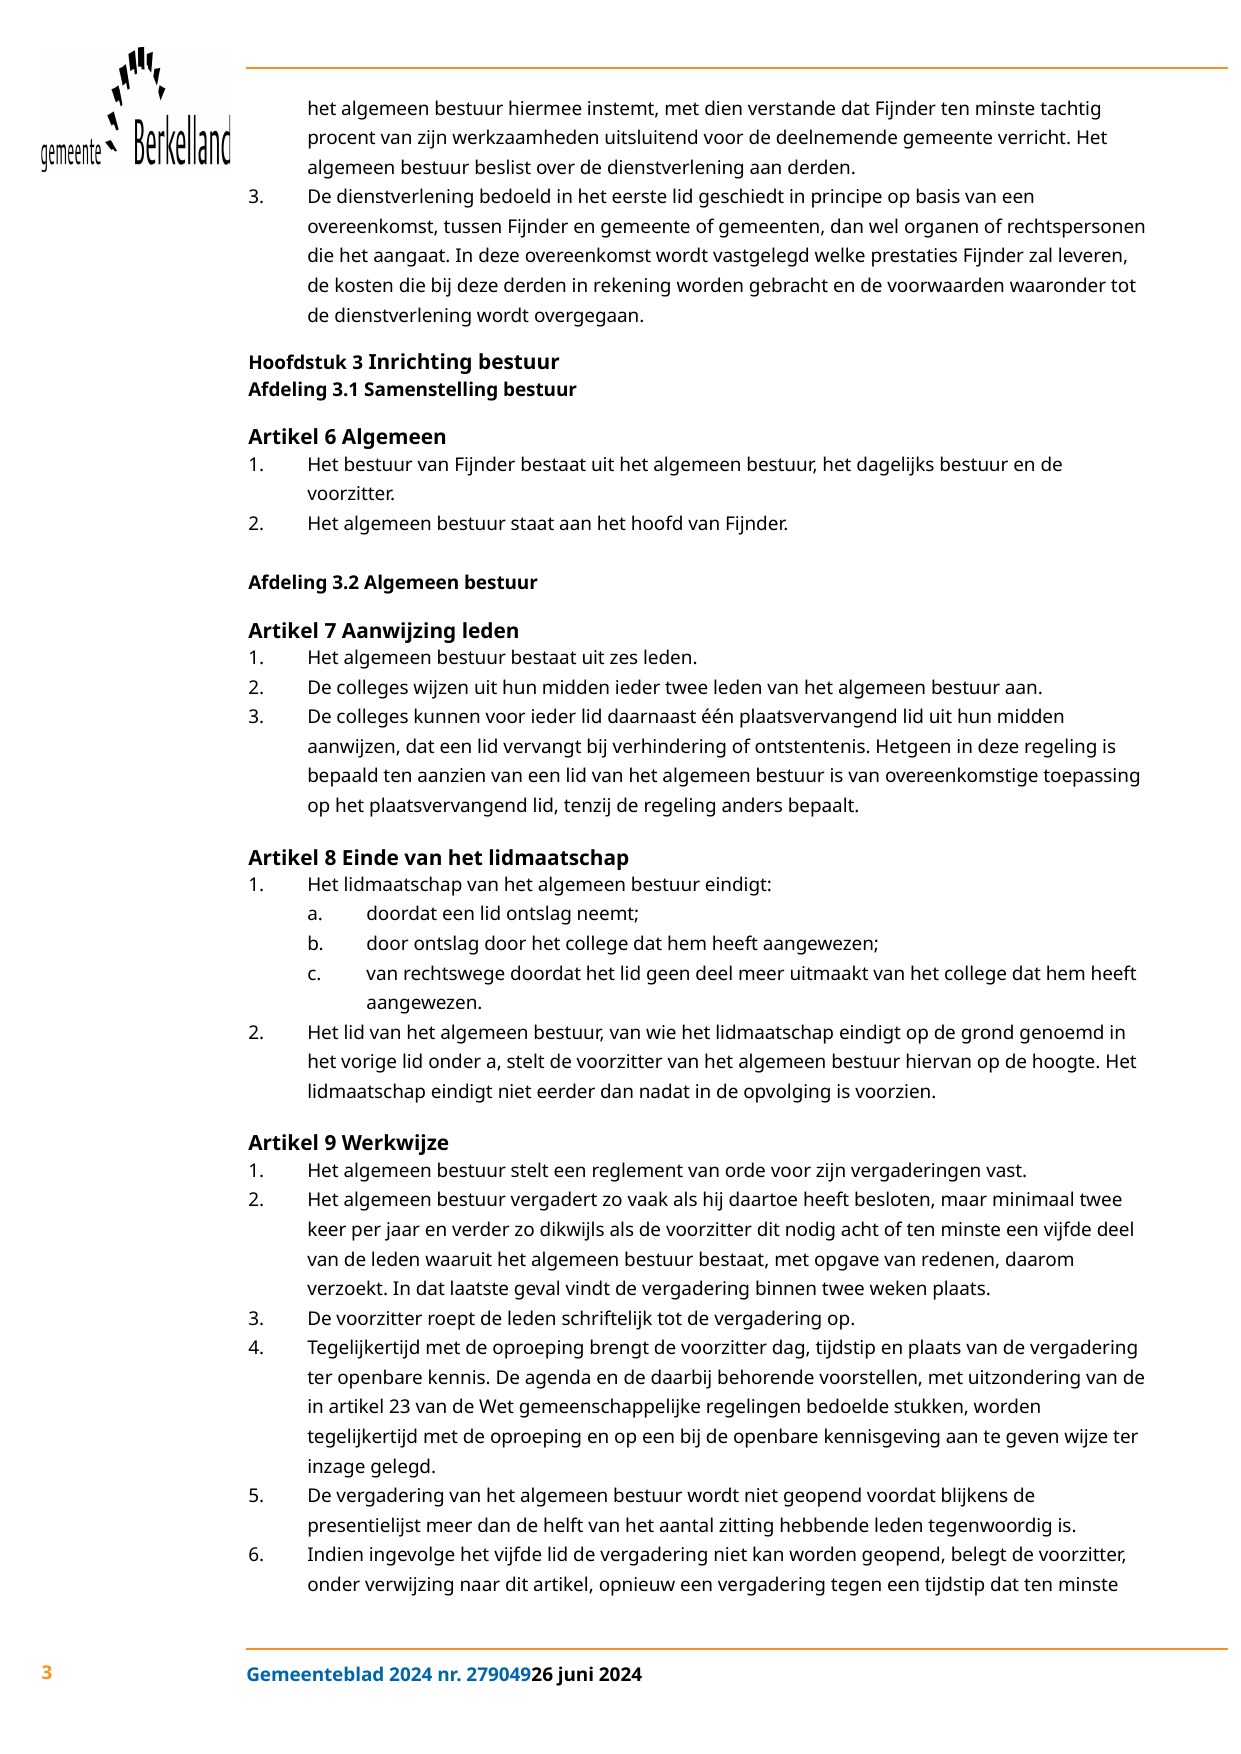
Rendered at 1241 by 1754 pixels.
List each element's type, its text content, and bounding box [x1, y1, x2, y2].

list doordat een lid ontslag neemt; [307, 901, 1152, 926]
list Indien ingevolge het vijfde lid de vergadering niet kan worden geopend, belegt de voorzitter, onder verwijzing naar dit artikel, opnieuw een vergadering tegen een tijdstip dat ten minste [248, 1542, 1152, 1597]
text Artikel 9 Werkwijze [248, 1128, 1152, 1157]
list Tegelijkertijd met de oproeping brengt de voorzitter dag, tijdstip en plaats van de vergadering ter openbare kennis. De agenda en de daarbij behorende voorstellen, met uitzondering van de in artikel 23 van de Wet gemeenschappelijke regelingen bedoelde stukken, worden tegelijkertijd met de oproeping en op een bij de openbare kennisgeving aan te geven wijze ter inzage gelegd. [248, 1334, 1152, 1478]
list De voorzitter roept de leden schriftelijk tot de vergadering op. [248, 1305, 1152, 1331]
text Artikel 8 Einde van het lidmaatschap [248, 843, 1152, 871]
list Het algemeen bestuur stelt een reglement van orde voor zijn vergaderingen vast. [248, 1157, 1152, 1183]
list Het lid van het algemeen bestuur, van wie het lidmaatschap eindigt op de grond genoemd in het vorige lid onder a, stelt de voorzitter van het algemeen bestuur hiervan op de hoogte. Het lidmaatschap eindigt niet eerder dan nadat in de opvolging is voorzien. [248, 1019, 1152, 1104]
list De colleges wijzen uit hun midden ieder twee leden van het algemeen bestuur aan. [248, 674, 1152, 699]
list Het algemeen bestuur vergadert zo vaak als hij daartoe heeft besloten, maar minimaal twee keer per jaar en verder zo dikwijls als de voorzitter dit nodig acht of ten minste een vijfde deel van de leden waaruit het algemeen bestuur bestaat, met opgave van redenen, daarom verzoekt. In dat laatste geval vindt de vergadering binnen twee weken plaats. [248, 1187, 1152, 1301]
text Hoofdstuk 3 Inrichting bestuur [248, 347, 1152, 376]
list Het algemeen bestuur bestaat uit zes leden. [248, 644, 1152, 670]
picture [41, 47, 231, 172]
list het algemeen bestuur hiermee instemt, met dien verstande dat Fijnder ten minste tachtig procent van zijn werkzaamheden uitsluitend voor de deelnemende gemeente verricht. Het algemeen bestuur beslist over de dienstverlening aan derden. [248, 95, 1152, 180]
list De vergadering van het algemeen bestuur wordt niet geopend voordat blijkens de presentielijst meer dan de helft van het aantal zitting hebbende leden tegenwoordig is. [248, 1482, 1152, 1538]
list door ontslag door het college dat hem heeft aangewezen; [307, 930, 1152, 956]
text Afdeling 3.1 Samenstelling bestuur [248, 376, 1152, 402]
list Het lidmaatschap van het algemeen bestuur eindigt: [248, 871, 1152, 897]
text Afdeling 3.2 Algemeen bestuur [248, 569, 1152, 595]
list Het bestuur van Fijnder bestaat uit het algemeen bestuur, het dagelijks bestuur en de voorzitter. [248, 451, 1152, 506]
list van rechtswege doordat het lid geen deel meer uitmaakt van het college dat hem heeft aangewezen. [307, 960, 1152, 1015]
text Artikel 6 Algemeen [248, 422, 1152, 451]
list De colleges kunnen voor ieder lid daarnaast één plaatsvervangend lid uit hun midden aanwijzen, dat een lid vervangt bij verhindering of ontstentenis. Hetgeen in deze regeling is bepaald ten aanzien van een lid van het algemeen bestuur is van overeenkomstige toepassing op het plaatsvervangend lid, tenzij de regeling anders bepaalt. [248, 703, 1152, 818]
list Het algemeen bestuur staat aan het hoofd van Fijnder. [248, 510, 1152, 536]
list De dienstverlening bedoeld in het eerste lid geschiedt in principe op basis van een overeenkomst, tussen Fijnder en gemeente of gemeenten, dan wel organen of rechtspersonen die het aangaat. In deze overeenkomst wordt vastgelegd welke prestaties Fijnder zal leveren, de kosten die bij deze derden in rekening worden gebracht en de voorwaarden waaronder tot de dienstverlening wordt overgegaan. [248, 183, 1152, 328]
text Artikel 7 Aanwijzing leden [248, 616, 1152, 644]
